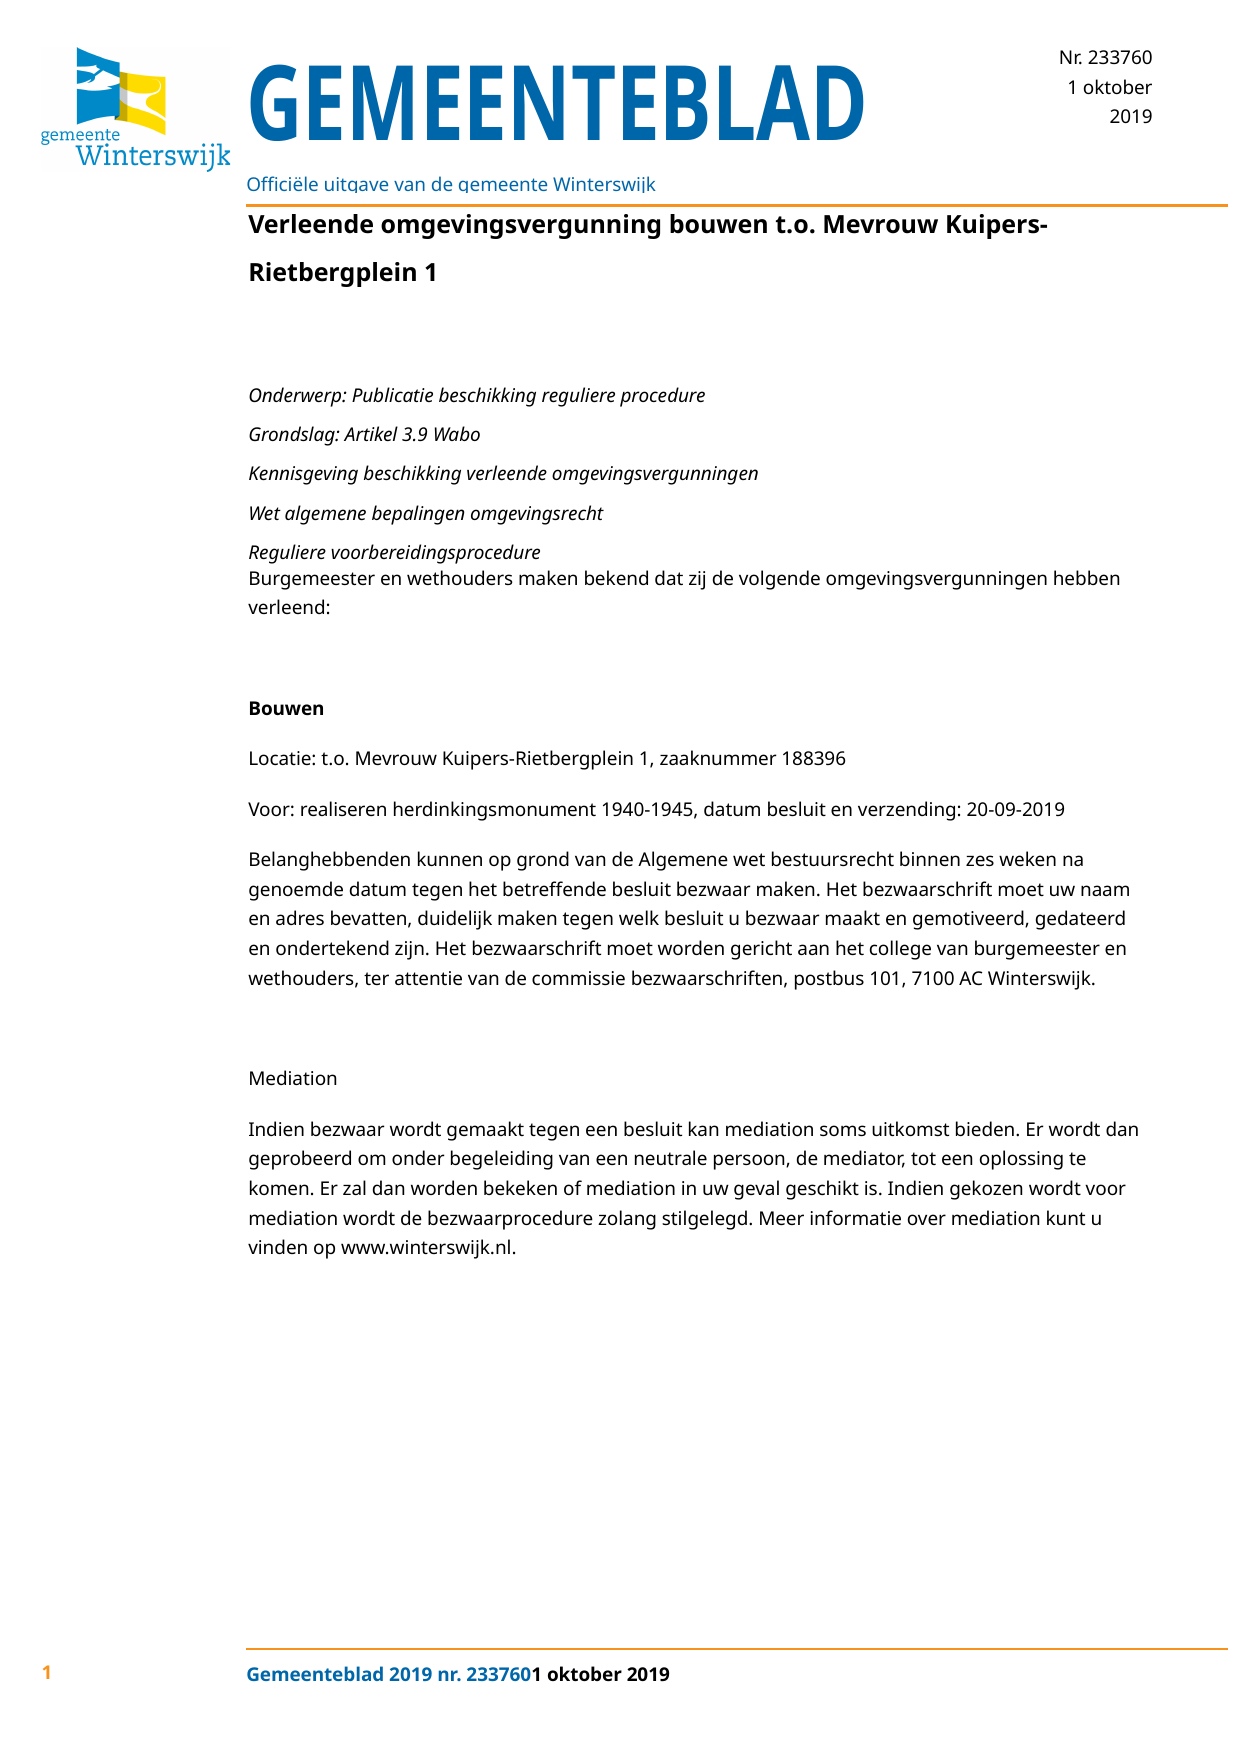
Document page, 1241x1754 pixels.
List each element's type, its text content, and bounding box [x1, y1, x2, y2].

text Burgemeester en wethouders maken bekend dat zij de volgende omgevingsvergunningen hebben verleend: [248, 565, 1152, 620]
text Locatie: t.o. Mevrouw Kuipers-Rietbergplein 1, zaaknummer 188396 [248, 746, 1152, 771]
text Wet algemene bepalingen omgevingsrecht [248, 500, 1152, 525]
text Kennisgeving beschikking verleende omgevingsvergunningen [248, 460, 1152, 486]
text Reguliere voorbereidingsprocedure [248, 539, 1152, 565]
picture [41, 47, 231, 172]
text Onderwerp: Publicatie beschikking reguliere procedure [248, 382, 1152, 408]
picture [225, 153, 231, 162]
text Indien bezwaar wordt gemaakt tegen een besluit kan mediation soms uitkomst bieden. Er wordt dan geprobeerd om onder begeleiding van een neutrale persoon, de mediator, tot een oplossing te komen. Er zal dan worden bekeken of mediation in uw geval geschikt is. Indien gekozen wordt voor mediation wordt de bezwaarprocedure zolang stilgelegd. Meer informatie over mediation kunt u vinden op www.winterswijk.nl. [248, 1116, 1152, 1260]
text Grondslag: Artikel 3.9 Wabo [248, 421, 1152, 447]
text Bouwen [248, 695, 1152, 721]
text Mediation [248, 1066, 1152, 1091]
text Verleende omgevingsvergunning bouwen t.o. Mevrouw Kuipers-Rietbergplein 1 [248, 207, 1152, 288]
text Voor: realiseren herdinkingsmonument 1940-1945, datum besluit en verzending: 20-09-2019 [248, 796, 1152, 822]
text Belanghebbenden kunnen op grond van de Algemene wet bestuursrecht binnen zes weken na genoemde datum tegen het betreffende besluit bezwaar maken. Het bezwaarschrift moet uw naam en adres bevatten, duidelijk maken tegen welk besluit u bezwaar maakt en gemotiveerd, gedateerd en ondertekend zijn. Het bezwaarschrift moet worden gericht aan het college van burgemeester en wethouders, ter attentie van de commissie bezwaarschriften, postbus 101, 7100 AC Winterswijk. [248, 846, 1152, 990]
